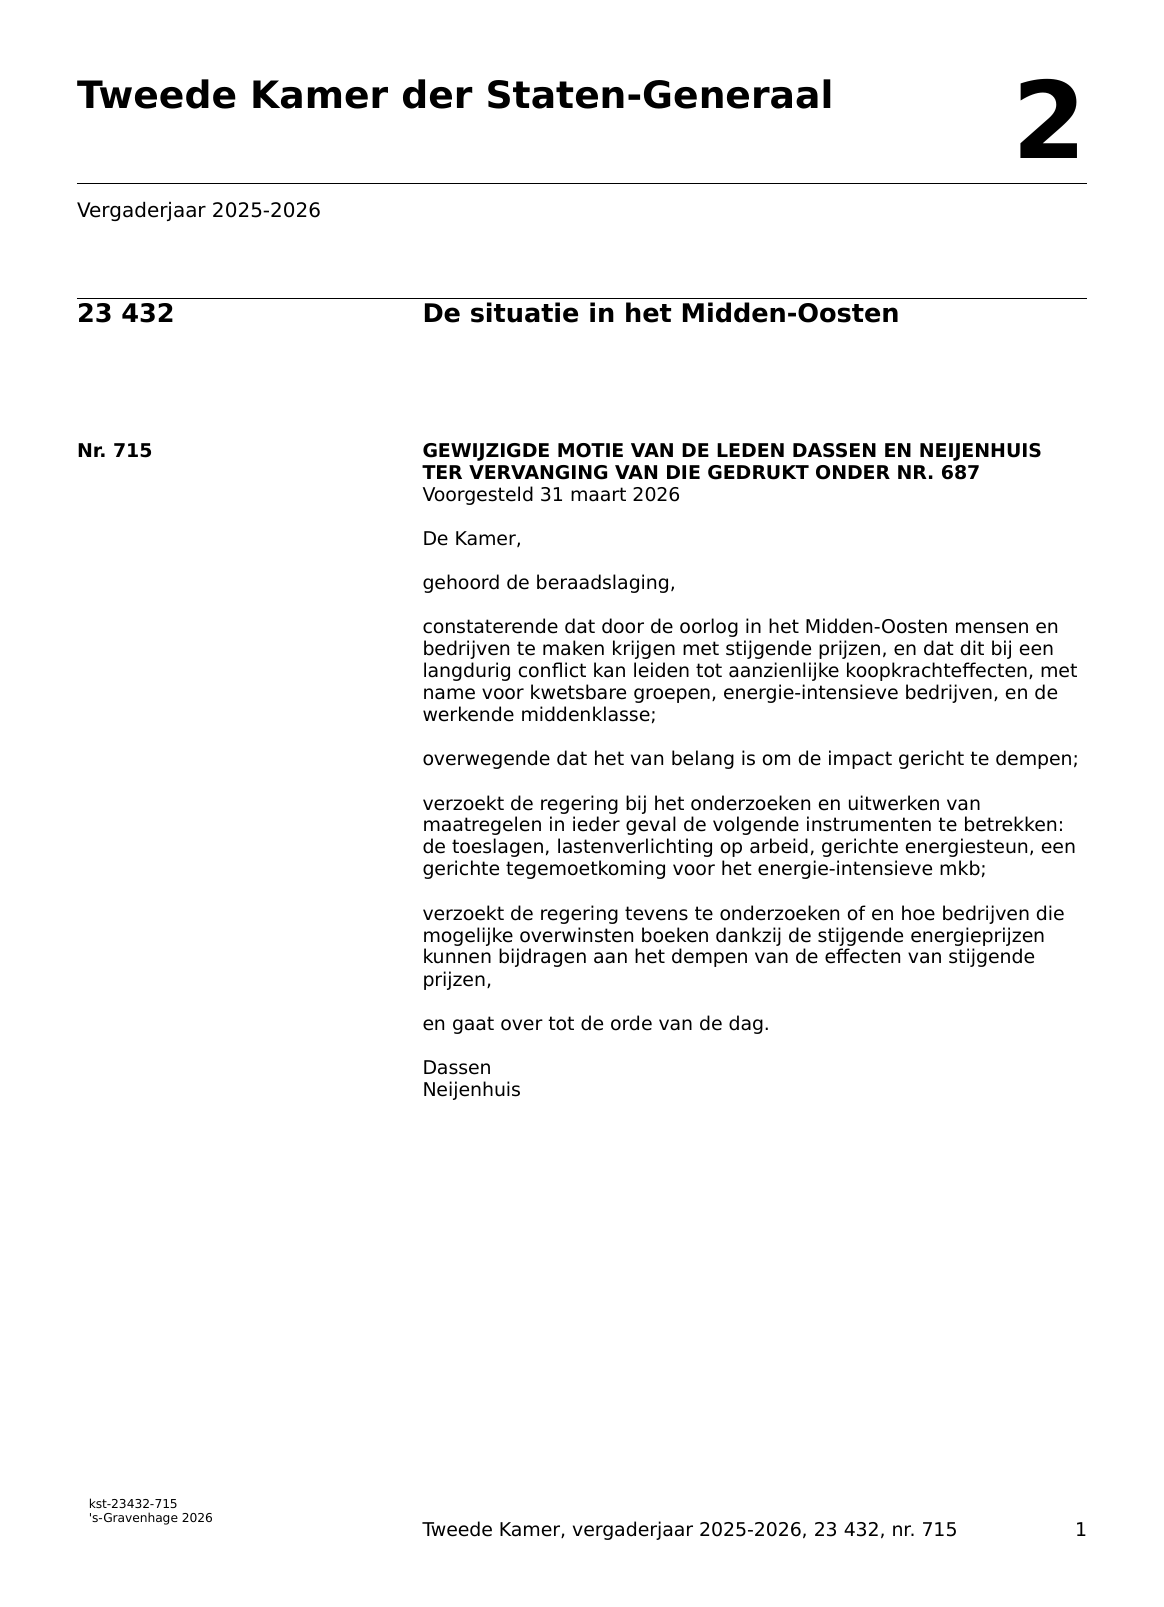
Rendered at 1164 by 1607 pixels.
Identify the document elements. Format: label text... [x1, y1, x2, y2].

text De Kamer, [422, 528, 1087, 550]
table_header Tweede Kamer der Staten-Generaal [77, 59, 886, 183]
subtitle 23 432 De situatie in het Midden-Oosten [77, 299, 1087, 329]
text 's-Gravenhage 2026 [88, 1511, 323, 1525]
text Voorgesteld 31 maart 2026 [422, 484, 1087, 506]
table_cell Vergaderjaar 2025-2026 [77, 184, 1087, 298]
text gehoord de beraadslaging, [422, 572, 1087, 594]
table_header 2 [886, 59, 1087, 183]
text Dassen [422, 1057, 1087, 1079]
text kst-23432-715 [88, 1497, 323, 1511]
text overwegende dat het van belang is om de impact gericht te dempen; [422, 748, 1087, 770]
text en gaat over tot de orde van de dag. [422, 1013, 1087, 1034]
subtitle Nr. 715 GEWIJZIGDE MOTIE VAN DE LEDEN DASSEN EN NEIJENHUIS TER VERVANGING VAN DIE GEDRUKT ONDER NR. 687 [77, 440, 1087, 484]
text verzoekt de regering bij het onderzoeken en uitwerken van maatregelen in ieder geval de volgende instrumenten te betrekken: de toeslagen, lastenverlichting op arbeid, gerichte energiesteun, een gerichte tegemoetkoming voor het energie-intensieve mkb; [422, 792, 1087, 880]
text verzoekt de regering tevens te onderzoeken of en hoe bedrijven die mogelijke overwinsten boeken dankzij de stijgende energieprijzen kunnen bijdragen aan het dempen van de effecten van stijgende prijzen, [422, 902, 1087, 990]
text Neijenhuis [422, 1079, 1087, 1101]
text constaterende dat door de oorlog in het Midden-Oosten mensen en bedrijven te maken krijgen met stijgende prijzen, en dat dit bij een langdurig conflict kan leiden tot aanzienlijke koopkrachteffecten, met name voor kwetsbare groepen, energie-intensieve bedrijven, en de werkende middenklasse; [422, 616, 1087, 726]
